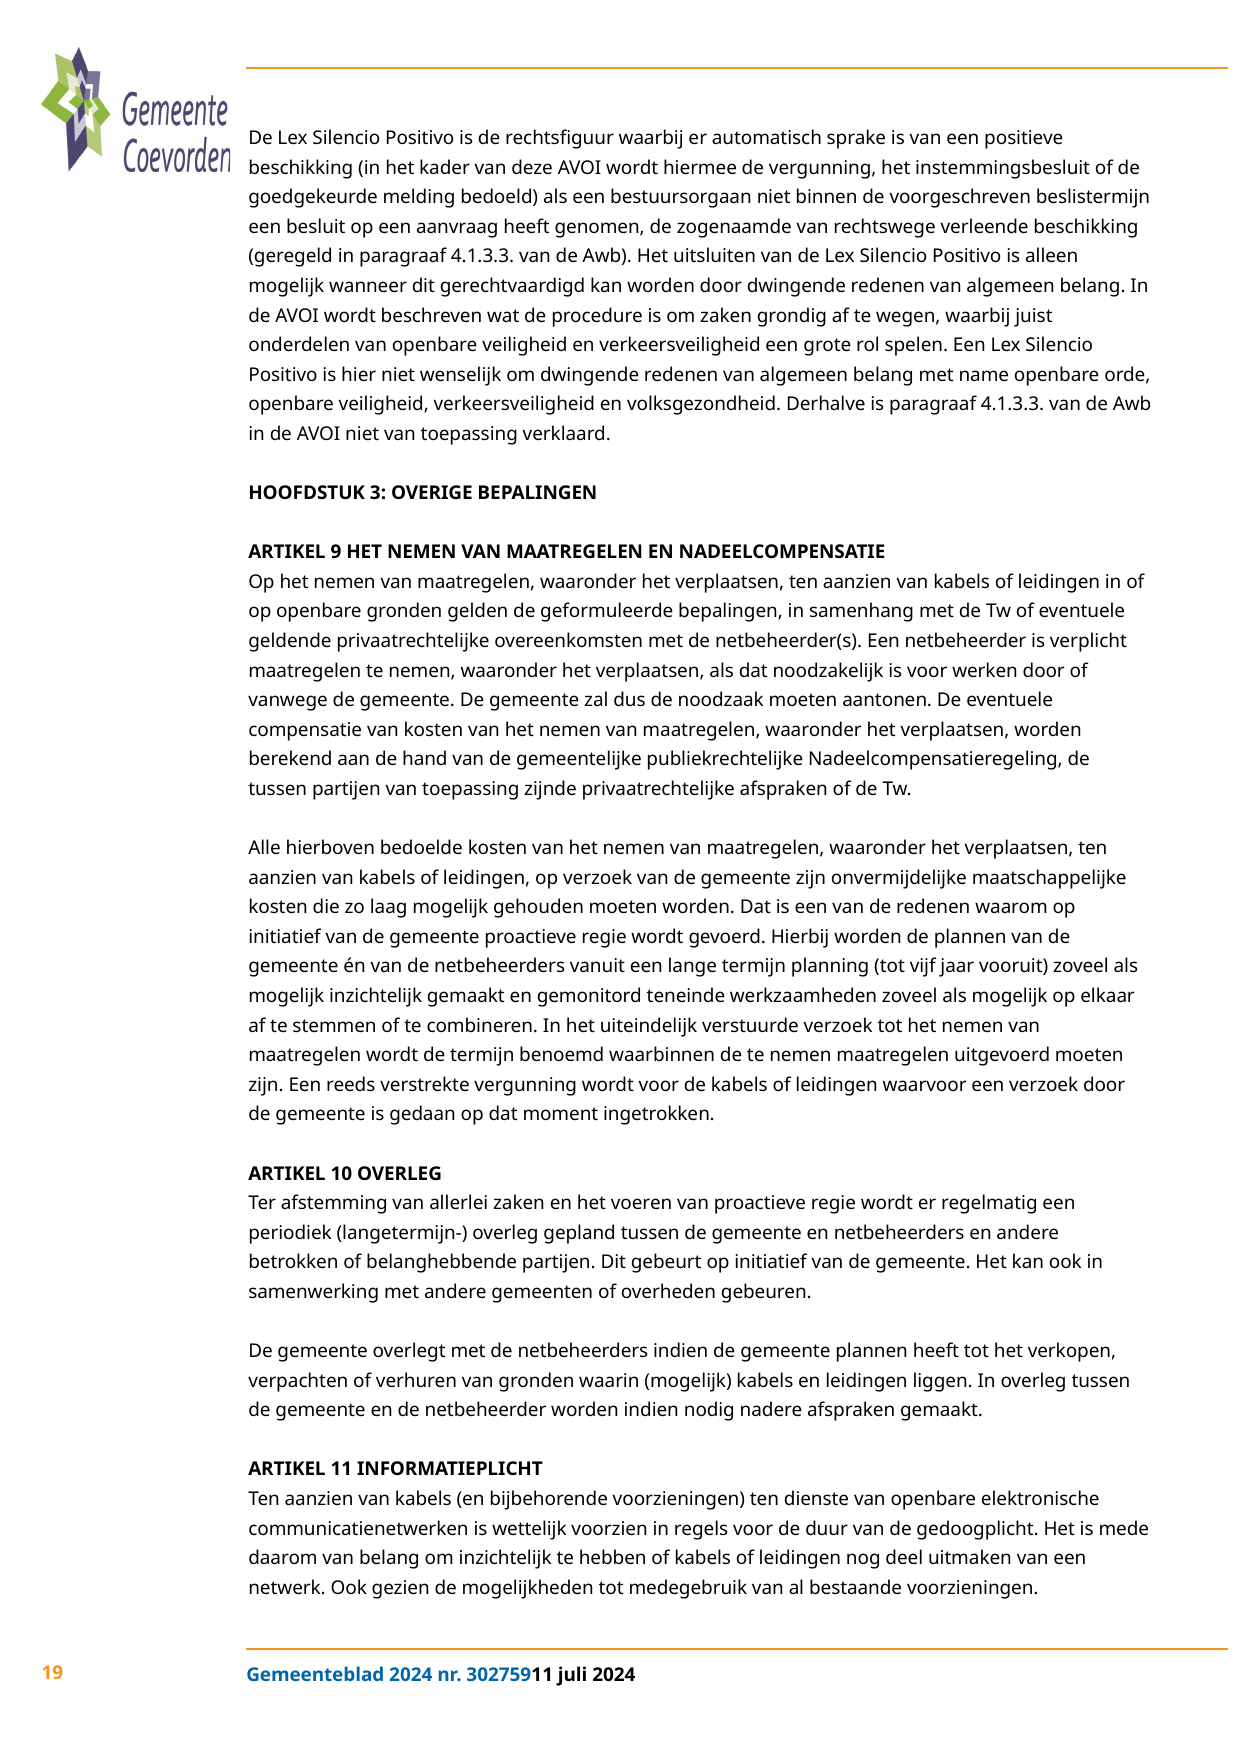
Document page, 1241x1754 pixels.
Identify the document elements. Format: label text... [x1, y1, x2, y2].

text ARTIKEL 9 HET NEMEN VAN MAATREGELEN EN NADEELCOMPENSATIE [248, 538, 1152, 564]
text Ten aanzien van kabels (en bijbehorende voorzieningen) ten dienste van openbare elektronische communicatienetwerken is wettelijk voorzien in regels voor de duur van de gedoogplicht. Het is mede daarom van belang om inzichtelijk te hebben of kabels of leidingen nog deel uitmaken van een netwerk. Ook gezien de mogelijkheden tot medegebruik van al bestaande voorzieningen. [248, 1485, 1152, 1600]
text De gemeente overlegt met de netbeheerders indien de gemeente plannen heeft tot het verkopen, verpachten of verhuren van gronden waarin (mogelijk) kabels en leidingen liggen. In overleg tussen de gemeente en de netbeheerder worden indien nodig nadere afspraken gemaakt. [248, 1337, 1152, 1422]
text Op het nemen van maatregelen, waaronder het verplaatsen, ten aanzien van kabels of leidingen in of op openbare gronden gelden de geformuleerde bepalingen, in samenhang met de Tw of eventuele geldende privaatrechtelijke overeenkomsten met de netbeheerder(s). Een netbeheerder is verplicht maatregelen te nemen, waaronder het verplaatsen, als dat noodzakelijk is voor werken door of vanwege de gemeente. De gemeente zal dus de noodzaak moeten aantonen. De eventuele compensatie van kosten van het nemen van maatregelen, waaronder het verplaatsen, worden berekend aan de hand van de gemeentelijke publiekrechtelijke Nadeelcompensatieregeling, de tussen partijen van toepassing zijnde privaatrechtelijke afspraken of de Tw. [248, 568, 1152, 801]
text ARTIKEL 11 INFORMATIEPLICHT [248, 1456, 1152, 1481]
text Alle hierboven bedoelde kosten van het nemen van maatregelen, waaronder het verplaatsen, ten aanzien van kabels of leidingen, op verzoek van de gemeente zijn onvermijdelijke maatschappelijke kosten die zo laag mogelijk gehouden moeten worden. Dat is een van de redenen waarom op initiatief van de gemeente proactieve regie wordt gevoerd. Hierbij worden de plannen van de gemeente én van de netbeheerders vanuit een lange termijn planning (tot vijf jaar vooruit) zoveel als mogelijk inzichtelijk gemaakt en gemonitord teneinde werkzaamheden zoveel als mogelijk op elkaar af te stemmen of te combineren. In het uiteindelijk verstuurde verzoek tot het nemen van maatregelen wordt de termijn benoemd waarbinnen de te nemen maatregelen uitgevoerd moeten zijn. Een reeds verstrekte vergunning wordt voor de kabels of leidingen waarvoor een verzoek door de gemeente is gedaan op dat moment ingetrokken. [248, 834, 1152, 1126]
text De Lex Silencio Positivo is de rechtsfiguur waarbij er automatisch sprake is van een positieve beschikking (in het kader van deze AVOI wordt hiermee de vergunning, het instemmingsbesluit of de goedgekeurde melding bedoeld) als een bestuursorgaan niet binnen de voorgeschreven beslistermijn een besluit op een aanvraag heeft genomen, de zogenaamde van rechtswege verleende beschikking (geregeld in paragraaf 4.1.3.3. van de Awb). Het uitsluiten van de Lex Silencio Positivo is alleen mogelijk wanneer dit gerechtvaardigd kan worden door dwingende redenen van algemeen belang. In de AVOI wordt beschreven wat de procedure is om zaken grondig af te wegen, waarbij juist onderdelen van openbare veiligheid en verkeersveiligheid een grote rol spelen. Een Lex Silencio Positivo is hier niet wenselijk om dwingende redenen van algemeen belang met name openbare orde, openbare veiligheid, verkeersveiligheid en volksgezondheid. Derhalve is paragraaf 4.1.3.3. van de Awb in de AVOI niet van toepassing verklaard. [248, 124, 1152, 446]
text Ter afstemming van allerlei zaken en het voeren van proactieve regie wordt er regelmatig een periodiek (langetermijn-) overleg gepland tussen de gemeente en netbeheerders en andere betrokken of belanghebbende partijen. Dit gebeurt op initiatief van de gemeente. Het kan ook in samenwerking met andere gemeenten of overheden gebeuren. [248, 1189, 1152, 1304]
text ARTIKEL 10 OVERLEG [248, 1160, 1152, 1186]
text HOOFDSTUK 3: OVERIGE BEPALINGEN [248, 479, 1152, 505]
picture [41, 47, 231, 172]
